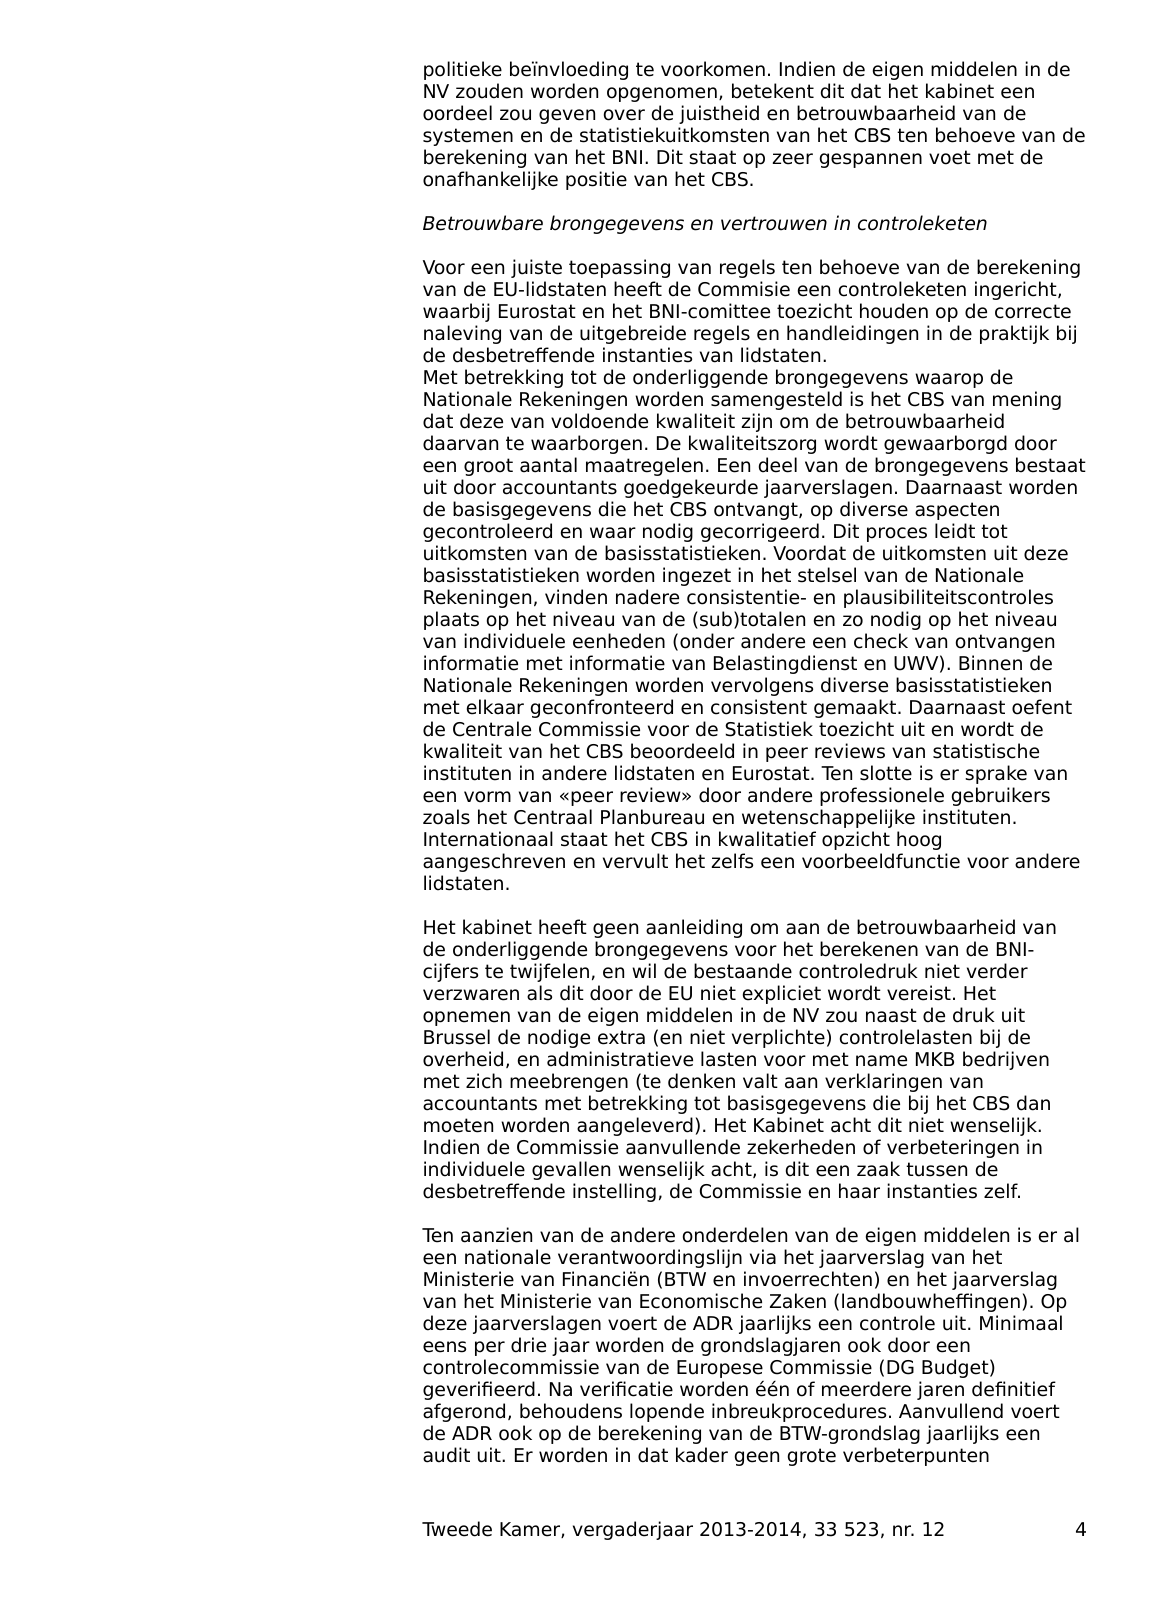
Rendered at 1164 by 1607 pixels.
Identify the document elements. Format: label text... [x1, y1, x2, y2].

text Ten aanzien van de andere onderdelen van de eigen middelen is er al een nationale verantwoordingslijn via het jaarverslag van het Ministerie van Financiën (BTW en invoerrechten) en het jaarverslag van het Ministerie van Economische Zaken (landbouwheffingen). Op deze jaarverslagen voert de ADR jaarlijks een controle uit. Minimaal eens per drie jaar worden de grondslagjaren ook door een controlecommissie van de Europese Commissie (DG Budget) geverifieerd. Na verificatie worden één of meerdere jaren definitief afgerond, behoudens lopende inbreukprocedures. Aanvullend voert de ADR ook op de berekening van de BTW-grondslag jaarlijks een audit uit. Er worden in dat kader geen grote verbeterpunten [422, 1225, 1087, 1467]
text Voor een juiste toepassing van regels ten behoeve van de berekening van de EU-lidstaten heeft de Commisie een controleketen ingericht, waarbij Eurostat en het BNI-comittee toezicht houden op de correcte naleving van de uitgebreide regels en handleidingen in de praktijk bij de desbetreffende instanties van lidstaten. [422, 257, 1087, 367]
subtitle Betrouwbare brongegevens en vertrouwen in controleketen [422, 213, 1087, 235]
text politieke beïnvloeding te voorkomen. Indien de eigen middelen in de NV zouden worden opgenomen, betekent dit dat het kabinet een oordeel zou geven over de juistheid en betrouwbaarheid van de systemen en de statistiekuitkomsten van het CBS ten behoeve van de berekening van het BNI. Dit staat op zeer gespannen voet met de onafhankelijke positie van het CBS. [422, 59, 1087, 191]
text Het kabinet heeft geen aanleiding om aan de betrouwbaarheid van de onderliggende brongegevens voor het berekenen van de BNI-cijfers te twijfelen, en wil de bestaande controledruk niet verder verzwaren als dit door de EU niet expliciet wordt vereist. Het opnemen van de eigen middelen in de NV zou naast de druk uit Brussel de nodige extra (en niet verplichte) controlelasten bij de overheid, en administratieve lasten voor met name MKB bedrijven met zich meebrengen (te denken valt aan verklaringen van accountants met betrekking tot basisgegevens die bij het CBS dan moeten worden aangeleverd). Het Kabinet acht dit niet wenselijk. Indien de Commissie aanvullende zekerheden of verbeteringen in individuele gevallen wenselijk acht, is dit een zaak tussen de desbetreffende instelling, de Commissie en haar instanties zelf. [422, 917, 1087, 1203]
text Met betrekking tot de onderliggende brongegevens waarop de Nationale Rekeningen worden samengesteld is het CBS van mening dat deze van voldoende kwaliteit zijn om de betrouwbaarheid daarvan te waarborgen. De kwaliteitszorg wordt gewaarborgd door een groot aantal maatregelen. Een deel van de brongegevens bestaat uit door accountants goedgekeurde jaarverslagen. Daarnaast worden de basisgegevens die het CBS ontvangt, op diverse aspecten gecontroleerd en waar nodig gecorrigeerd. Dit proces leidt tot uitkomsten van de basisstatistieken. Voordat de uitkomsten uit deze basisstatistieken worden ingezet in het stelsel van de Nationale Rekeningen, vinden nadere consistentie- en plausibiliteitscontroles plaats op het niveau van de (sub)totalen en zo nodig op het niveau van individuele eenheden (onder andere een check van ontvangen informatie met informatie van Belastingdienst en UWV). Binnen de Nationale Rekeningen worden vervolgens diverse basisstatistieken met elkaar geconfronteerd en consistent gemaakt. Daarnaast oefent de Centrale Commissie voor de Statistiek toezicht uit en wordt de kwaliteit van het CBS beoordeeld in peer reviews van statistische instituten in andere lidstaten en Eurostat. Ten slotte is er sprake van een vorm van «peer review» door andere professionele gebruikers zoals het Centraal Planbureau en wetenschappelijke instituten. Internationaal staat het CBS in kwalitatief opzicht hoog aangeschreven en vervult het zelfs een voorbeeldfunctie voor andere lidstaten. [422, 367, 1087, 895]
